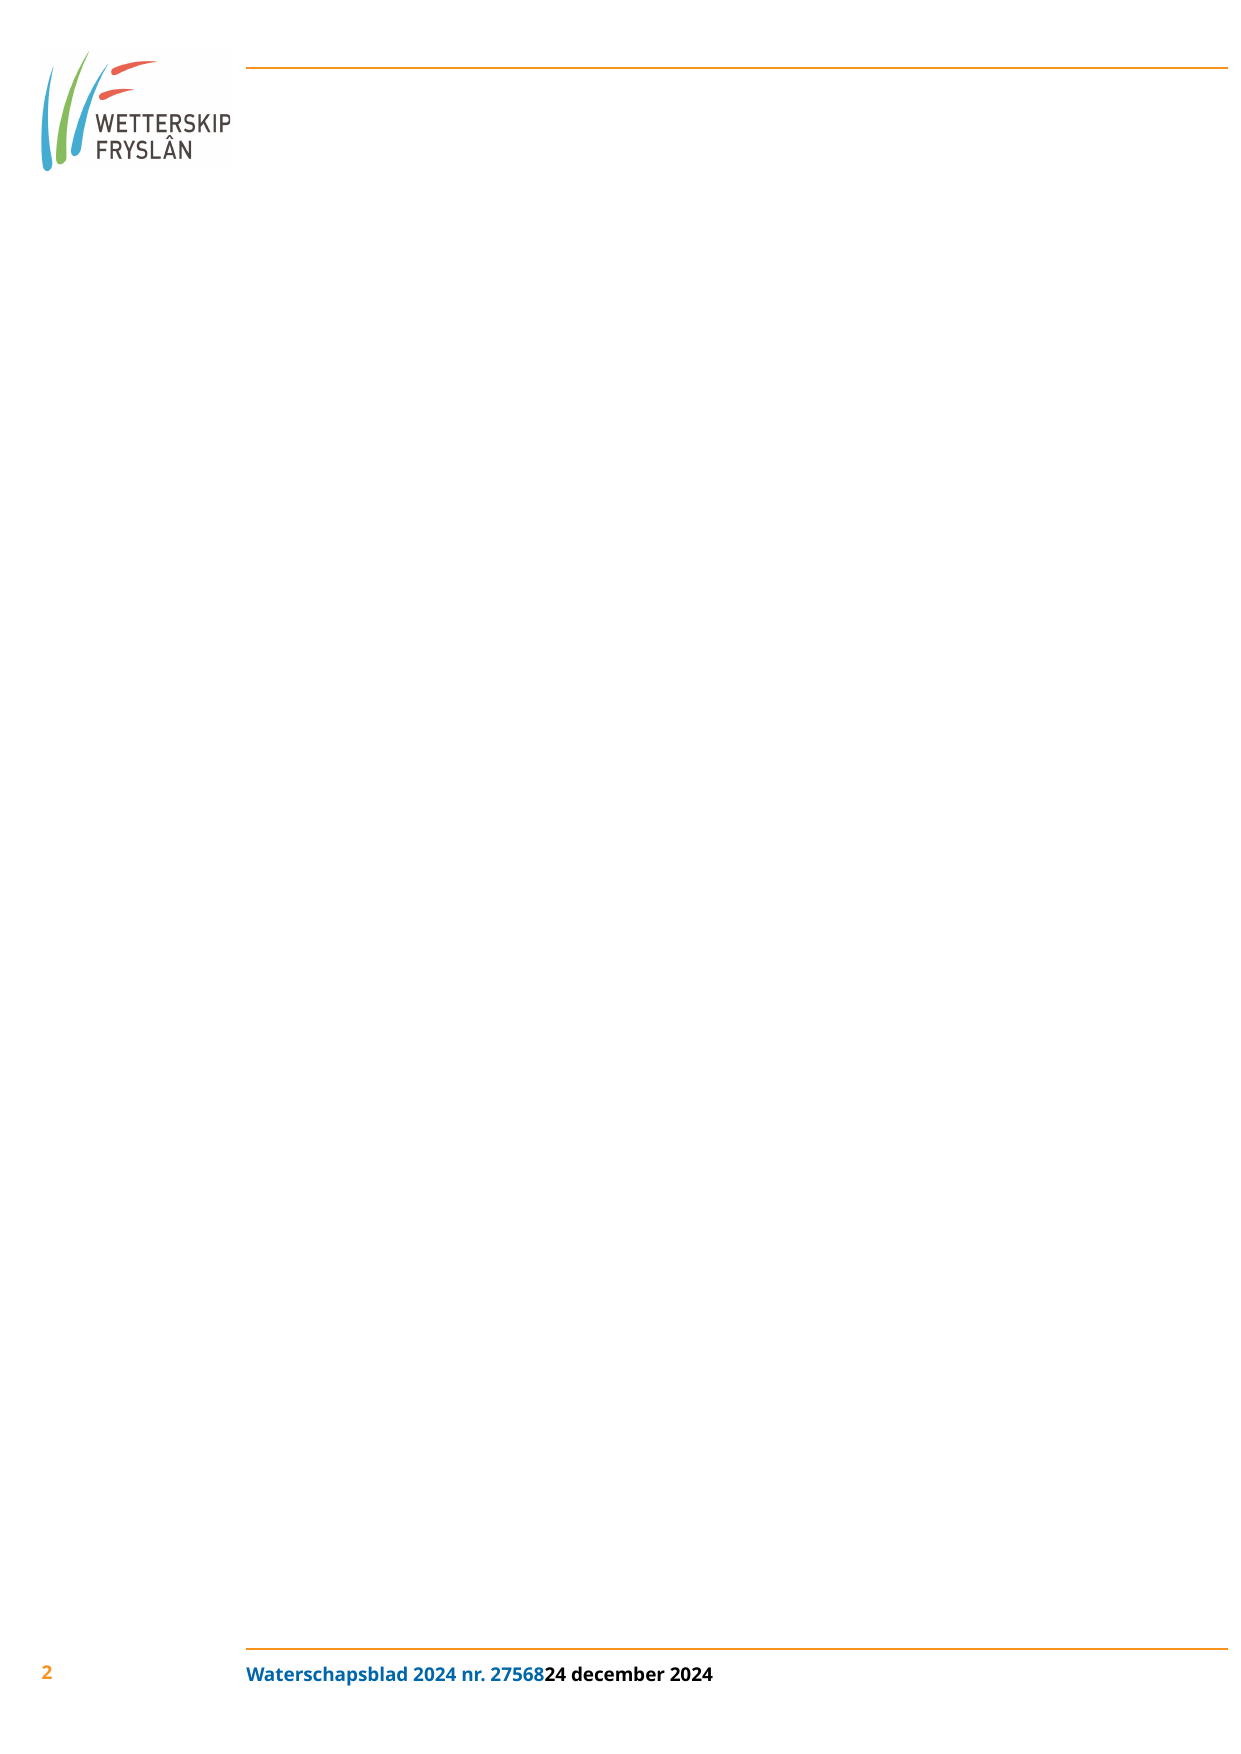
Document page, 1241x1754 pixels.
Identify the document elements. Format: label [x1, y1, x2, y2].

picture [41, 47, 231, 172]
